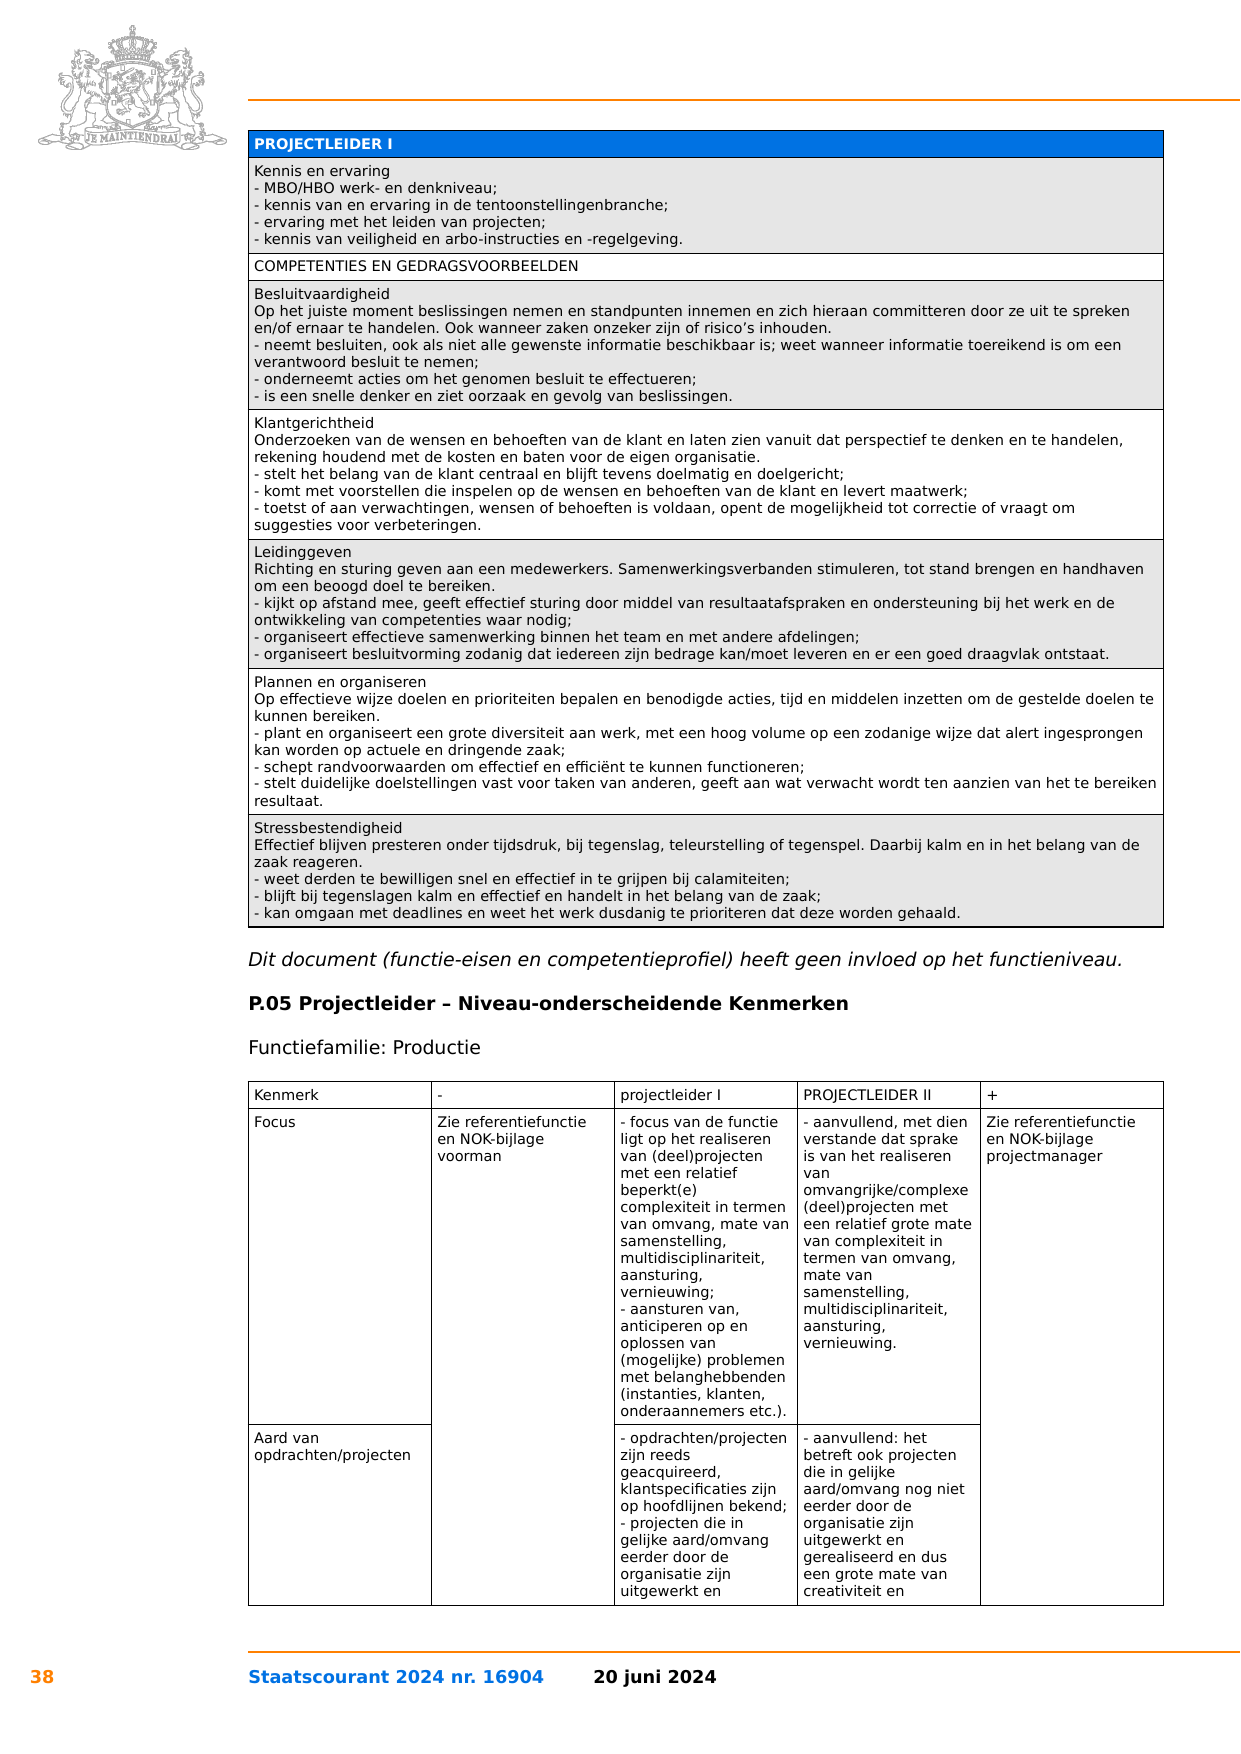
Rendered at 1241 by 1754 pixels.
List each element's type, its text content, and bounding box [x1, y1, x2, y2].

table_cell Zie referentiefunctie en NOK-bijlage projectmanager [981, 1109, 1163, 1604]
table_cell - focus van de functie ligt op het realiseren van (deel)projecten met een relatief beperkt(e) complexiteit in termen van omvang, mate van samenstelling, multidisciplinariteit, aansturing, vernieuwing; - aansturen van, anticiperen op en oplossen van (mogelijke) problemen met belanghebbenden (instanties, klanten, onderaannemers etc.). [615, 1109, 797, 1424]
table_cell Kennis en ervaring - MBO/HBO werk- en denkniveau; - kennis van en ervaring in de tentoonstellingenbranche; - ervaring met het leiden van projecten; - kennis van veiligheid en arbo-instructies en -regelgeving. [249, 158, 1163, 253]
table_cell Plannen en organiseren Op effectieve wijze doelen en prioriteiten bepalen en benodigde acties, tijd en middelen inzetten om de gestelde doelen te kunnen bereiken. - plant en organiseert een grote diversiteit aan werk, met een hoog volume op een zodanige wijze dat alert ingesprongen kan worden op actuele en dringende zaak; - schept randvoorwaarden om effectief en efficiënt te kunnen functioneren; - stelt duidelijke doelstellingen vast voor taken van anderen, geeft aan wat verwacht wordt ten aanzien van het te bereiken resultaat. [249, 669, 1163, 814]
subtitle P.05 Projectleider – Niveau-onderscheidende Kenmerken [248, 993, 1163, 1015]
table_header Kenmerk [249, 1082, 431, 1108]
table_cell - opdrachten/projecten zijn reeds geacquireerd, klantspecificaties zijn op hoofdlijnen bekend; - projecten die in gelijke aard/omvang eerder door de organisatie zijn uitgewerkt en [615, 1425, 797, 1604]
table_header projectleider I [615, 1082, 797, 1108]
table_cell Klantgerichtheid Onderzoeken van de wensen en behoeften van de klant en laten zien vanuit dat perspectief te denken en te handelen, rekening houdend met de kosten en baten voor de eigen organisatie. - stelt het belang van de klant centraal en blijft tevens doelmatig en doelgericht; - komt met voorstellen die inspelen op de wensen en behoeften van de klant en levert maatwerk; - toetst of aan verwachtingen, wensen of behoeften is voldaan, opent de mogelijkheid tot correctie of vraagt om suggesties voor verbeteringen. [249, 410, 1163, 538]
text Functiefamilie: Productie [248, 1037, 1163, 1059]
table_header PROJECTLEIDER I [249, 131, 1163, 157]
table_cell COMPETENTIES EN GEDRAGSVOORBEELDEN [249, 254, 1163, 280]
table_header PROJECTLEIDER II [798, 1082, 980, 1108]
table_cell Zie referentiefunctie en NOK-bijlage voorman [432, 1109, 614, 1604]
table_header - [432, 1082, 614, 1108]
table_cell - aanvullend, met dien verstande dat sprake is van het realiseren van omvangrijke/complexe (deel)projecten met een relatief grote mate van complexiteit in termen van omvang, mate van samenstelling, multidisciplinariteit, aansturing, vernieuwing. [798, 1109, 980, 1424]
text Dit document (functie-eisen en competentieprofiel) heeft geen invloed op het functieniveau. [248, 949, 1163, 971]
table_cell Stressbestendigheid Effectief blijven presteren onder tijdsdruk, bij tegenslag, teleurstelling of tegenspel. Daarbij kalm en in het belang van de zaak reageren. - weet derden te bewilligen snel en effectief in te grijpen bij calamiteiten; - blijft bij tegenslagen kalm en effectief en handelt in het belang van de zaak; - kan omgaan met deadlines en weet het werk dusdanig te prioriteren dat deze worden gehaald. [249, 815, 1163, 926]
table_header + [981, 1082, 1163, 1108]
table_cell Besluitvaardigheid Op het juiste moment beslissingen nemen en standpunten innemen en zich hieraan committeren door ze uit te spreken en/of ernaar te handelen. Ook wanneer zaken onzeker zijn of risico’s inhouden. - neemt besluiten, ook als niet alle gewenste informatie beschikbaar is; weet wanneer informatie toereikend is om een verantwoord besluit te nemen; - onderneemt acties om het genomen besluit te effectueren; - is een snelle denker en ziet oorzaak en gevolg van beslissingen. [249, 281, 1163, 409]
table_cell Aard van opdrachten/projecten [249, 1425, 431, 1604]
table_cell Leidinggeven Richting en sturing geven aan een medewerkers. Samenwerkingsverbanden stimuleren, tot stand brengen en handhaven om een beoogd doel te bereiken. - kijkt op afstand mee, geeft effectief sturing door middel van resultaatafspraken en ondersteuning bij het werk en de ontwikkeling van competenties waar nodig; - organiseert effectieve samenwerking binnen het team en met andere afdelingen; - organiseert besluitvorming zodanig dat iedereen zijn bedrage kan/moet leveren en er een goed draagvlak ontstaat. [249, 540, 1163, 668]
table_cell - aanvullend: het betreft ook projecten die in gelijke aard/omvang nog niet eerder door de organisatie zijn uitgewerkt en gerealiseerd en dus een grote mate van creativiteit en [798, 1425, 980, 1604]
picture [38, 25, 227, 150]
table_cell Focus [249, 1109, 431, 1424]
